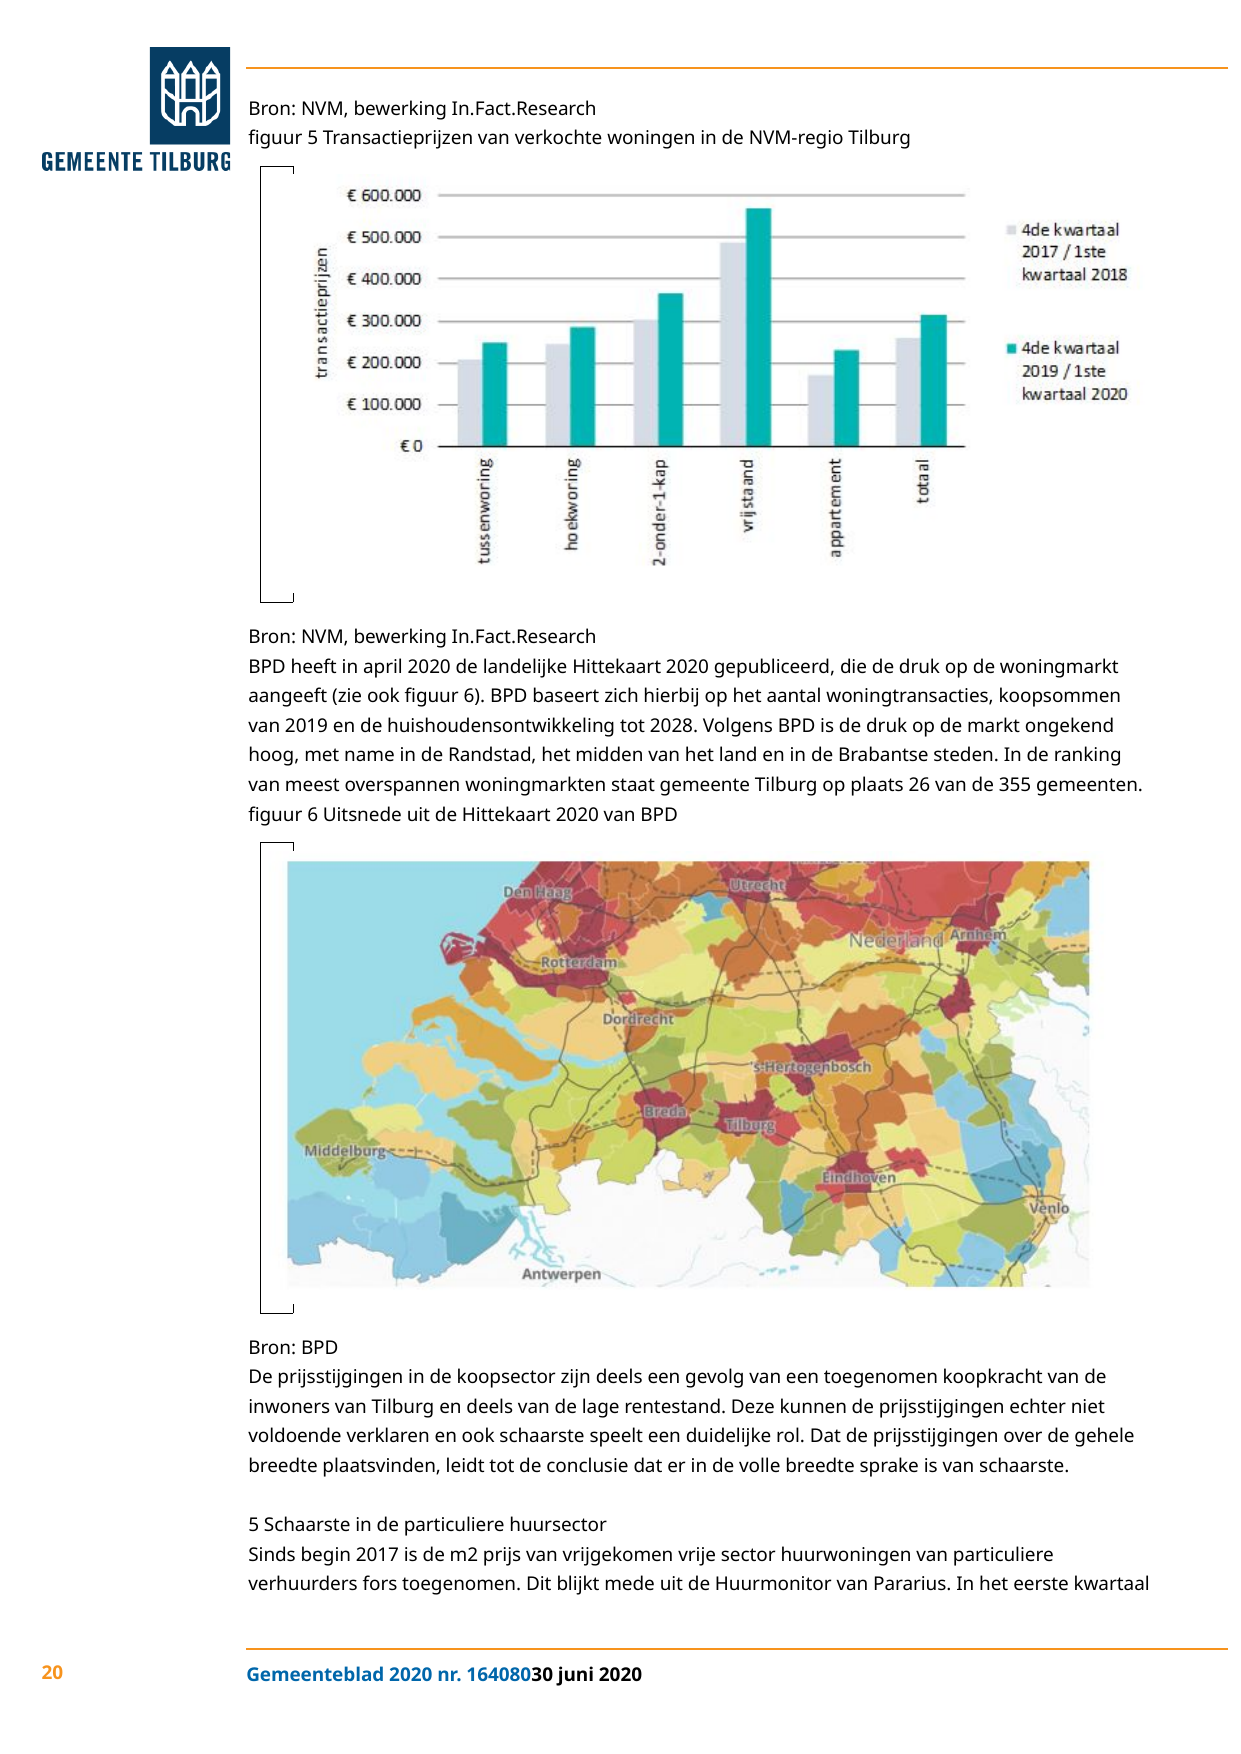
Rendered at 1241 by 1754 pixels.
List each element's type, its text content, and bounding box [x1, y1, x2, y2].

text Bron: BPD [248, 1334, 1152, 1360]
picture [41, 47, 231, 172]
text Bron: NVM, bewerking In.Fact.Research [248, 95, 1152, 121]
text Bron: NVM, bewerking In.Fact.Research [248, 623, 1152, 649]
text De prijsstijgingen in de koopsector zijn deels een gevolg van een toegenomen koopkracht van de inwoners van Tilburg en deels van de lage rentestand. Deze kunnen de prijsstijgingen echter niet voldoende verklaren en ook schaarste speelt een duidelijke rol. Dat de prijsstijgingen over de gehele breedte plaatsvinden, leidt tot de conclusie dat er in de volle breedte sprake is van schaarste. [248, 1363, 1152, 1478]
text BPD heeft in april 2020 de landelijke Hittekaart 2020 gepubliceerd, die de druk op de woningmarkt aangeeft (zie ook figuur 6). BPD baseert zich hierbij op het aantal woningtransacties, koopsommen van 2019 en de huishoudensontwikkeling tot 2028. Volgens BPD is de druk op de markt ongekend hoog, met name in de Randstad, het midden van het land en in de Brabantse steden. In de ranking van meest overspannen woningmarkten staat gemeente Tilburg op plaats 26 van de 355 gemeenten. [248, 653, 1152, 797]
picture [268, 174, 1173, 593]
text figuur 6 Uitsnede uit de Hittekaart 2020 van BPD [248, 801, 1152, 827]
picture [268, 851, 1173, 1304]
text 5 Schaarste in de particuliere huursector [248, 1511, 1152, 1537]
text Sinds begin 2017 is de m2 prijs van vrijgekomen vrije sector huurwoningen van particuliere verhuurders fors toegenomen. Dit blijkt mede uit de Huurmonitor van Pararius. In het eerste kwartaal [248, 1541, 1152, 1596]
text figuur 5 Transactieprijzen van verkochte woningen in de NVM-regio Tilburg [248, 124, 1152, 150]
